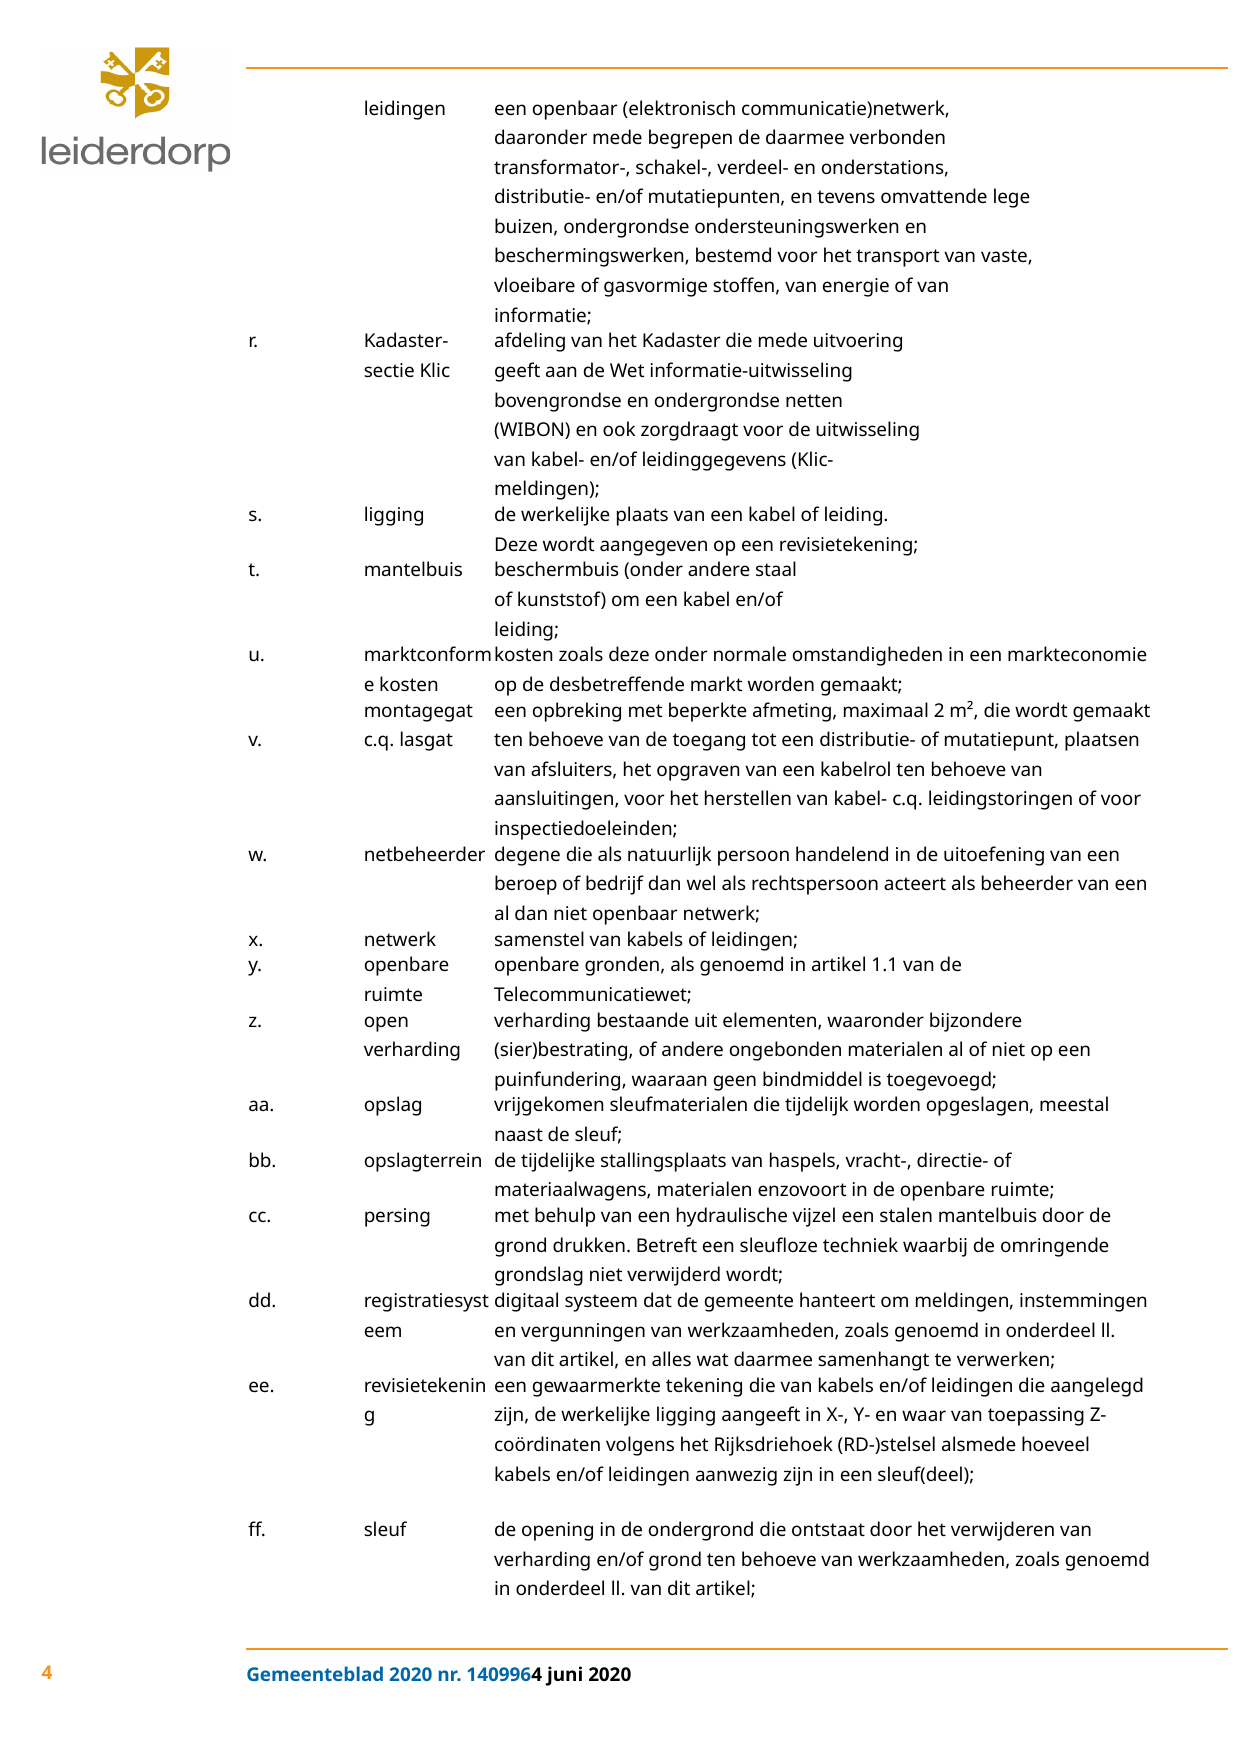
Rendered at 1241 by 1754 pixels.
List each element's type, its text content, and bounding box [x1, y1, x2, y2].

table_cell vrijgekomen sleufmaterialen die tijdelijk worden opgeslagen, meestal naast de sleuf; [494, 1092, 1152, 1147]
table_cell opslag [364, 1092, 494, 1147]
table_cell verharding bestaande uit elementen, waaronder bijzondere (sier)bestrating, of andere ongebonden materialen al of niet op een puinfundering, waaraan geen bindmiddel is toegevoegd; [494, 1007, 1152, 1092]
table_cell samenstel van kabels of leidingen; [494, 926, 1152, 951]
table_cell revisietekening [364, 1372, 494, 1516]
table_cell netwerk [364, 926, 494, 951]
table_cell dd. [248, 1287, 363, 1372]
table_cell open verharding [364, 1007, 494, 1092]
table_cell ligging [364, 501, 494, 557]
picture [41, 47, 231, 172]
table_cell ff. [248, 1516, 363, 1601]
table_cell met behulp van een hydraulische vijzel een stalen mantelbuis door de grond drukken. Betreft een sleufloze techniek waarbij de omringende grondslag niet verwijderd wordt; [494, 1202, 1152, 1287]
table_cell x. [248, 926, 363, 951]
table_cell montagegat c.q. lasgat [364, 697, 494, 841]
table_cell persing [364, 1202, 494, 1287]
table_cell r. [248, 328, 363, 501]
table_cell leidingen [364, 95, 494, 328]
table_cell de werkelijke plaats van een kabel of leiding. Deze wordt aangegeven op een revisietekening; [494, 501, 921, 557]
table_cell cc. [248, 1202, 363, 1287]
table_cell openbare ruimte [364, 951, 494, 1007]
table_cell opslagterrein [364, 1147, 494, 1202]
table_cell z. [248, 1007, 363, 1092]
table_cell sleuf [364, 1516, 494, 1601]
table_cell s. [248, 501, 363, 557]
table_cell ee. [248, 1372, 363, 1516]
table_cell een gewaarmerkte tekening die van kabels en/of leidingen die aangelegd zijn, de werkelijke ligging aangeeft in X-, Y- en waar van toepassing Z- coördinaten volgens het Rijksdriehoek (RD-)stelsel alsmede hoeveel kabels en/of leidingen aanwezig zijn in een sleuf(deel); [494, 1372, 1152, 1516]
table_cell y. [248, 951, 363, 1007]
table_cell w. [248, 841, 363, 926]
table_cell digitaal systeem dat de gemeente hanteert om meldingen, instemmingen en vergunningen van werkzaamheden, zoals genoemd in onderdeel ll. van dit artikel, en alles wat daarmee samenhangt te verwerken; [494, 1287, 1152, 1372]
table_cell een opbreking met beperkte afmeting, maximaal 2 m², die wordt gemaakt ten behoeve van de toegang tot een distributie- of mutatiepunt, plaatsen van afsluiters, het opgraven van een kabelrol ten behoeve van aansluitingen, voor het herstellen van kabel- c.q. leidingstoringen of voor inspectiedoeleinden; [494, 697, 1152, 841]
table_cell de tijdelijke stallingsplaats van haspels, vracht-, directie- of materiaalwagens, materialen enzovoort in de openbare ruimte; [494, 1147, 1152, 1202]
table_cell aa. [248, 1092, 363, 1147]
table_cell een openbaar (elektronisch communicatie)netwerk, daaronder mede begrepen de daarmee verbonden transformator-, schakel-, verdeel- en onderstations, distributie- en/of mutatiepunten, en tevens omvattende lege buizen, ondergrondse ondersteuningswerken en beschermingswerken, bestemd voor het transport van vaste, vloeibare of gasvormige stoffen, van energie of van informatie; [494, 95, 1036, 328]
table_cell afdeling van het Kadaster die mede uitvoering geeft aan de Wet informatie-uitwisseling bovengrondse en ondergrondse netten (WIBON) en ook zorgdraagt voor de uitwisseling van kabel- en/of leidinggegevens (Klic-meldingen); [494, 328, 921, 501]
table_cell Kadaster- sectie Klic [364, 328, 494, 501]
table_cell marktconforme kosten [364, 641, 494, 697]
table_cell [248, 95, 363, 328]
table_cell u. [248, 641, 363, 697]
table_cell beschermbuis (onder andere staal of kunststof) om een kabel en/of leiding; [494, 557, 805, 641]
table_cell netbeheerder [364, 841, 494, 926]
table_cell de opening in de ondergrond die ontstaat door het verwijderen van verharding en/of grond ten behoeve van werkzaamheden, zoals genoemd in onderdeel ll. van dit artikel; [494, 1516, 1152, 1601]
table_cell registratiesysteem [364, 1287, 494, 1372]
table_cell mantelbuis [364, 557, 494, 641]
table_cell openbare gronden, als genoemd in artikel 1.1 van de Telecommunicatiewet; [494, 951, 1152, 1007]
table_cell kosten zoals deze onder normale omstandigheden in een markteconomie op de desbetreffende markt worden gemaakt; [494, 641, 1152, 697]
table_cell degene die als natuurlijk persoon handelend in de uitoefening van een beroep of bedrijf dan wel als rechtspersoon acteert als beheerder van een al dan niet openbaar netwerk; [494, 841, 1152, 926]
table_cell t. [248, 557, 363, 641]
table_cell bb. [248, 1147, 363, 1202]
table_cell v. [248, 697, 363, 841]
